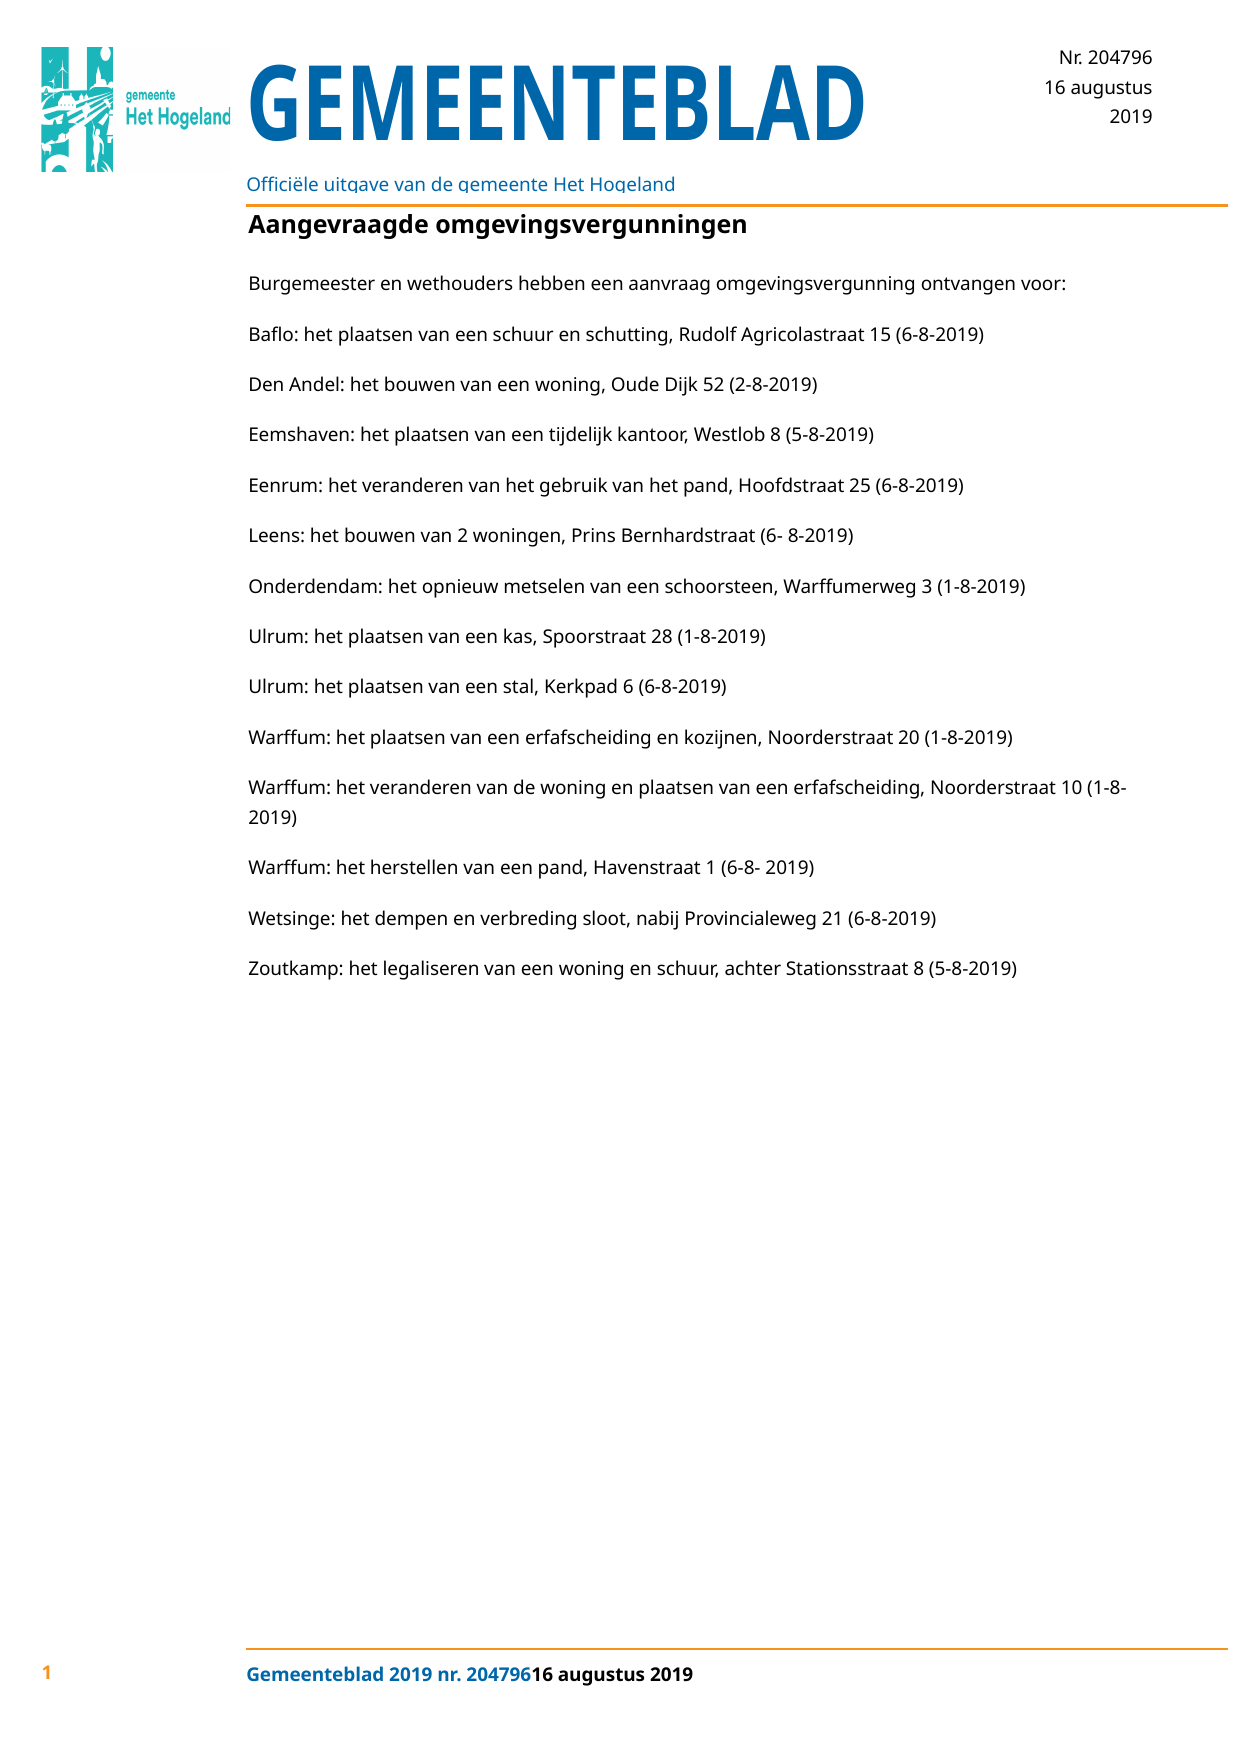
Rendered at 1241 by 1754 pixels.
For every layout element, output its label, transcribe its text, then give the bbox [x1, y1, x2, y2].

text Baflo: het plaatsen van een schuur en schutting, Rudolf Agricolastraat 15 (6-8-2019) [248, 321, 1152, 346]
text Wetsinge: het dempen en verbreding sloot, nabij Provincialeweg 21 (6-8-2019) [248, 905, 1152, 931]
text Aangevraagde omgevingsvergunningen [248, 207, 1152, 241]
picture [41, 47, 231, 172]
text Onderdendam: het opnieuw metselen van een schoorsteen, Warffumerweg 3 (1-8-2019) [248, 573, 1152, 598]
text Leens: het bouwen van 2 woningen, Prins Bernhardstraat (6- 8-2019) [248, 522, 1152, 548]
text Zoutkamp: het legaliseren van een woning en schuur, achter Stationsstraat 8 (5-8-2019) [248, 955, 1152, 981]
text Ulrum: het plaatsen van een stal, Kerkpad 6 (6-8-2019) [248, 674, 1152, 699]
text Den Andel: het bouwen van een woning, Oude Dijk 52 (2-8-2019) [248, 371, 1152, 397]
text Warffum: het plaatsen van een erfafscheiding en kozijnen, Noorderstraat 20 (1-8-2019) [248, 724, 1152, 750]
text Eemshaven: het plaatsen van een tijdelijk kantoor, Westlob 8 (5-8-2019) [248, 422, 1152, 447]
text Warffum: het veranderen van de woning en plaatsen van een erfafscheiding, Noorderstraat 10 (1-8-2019) [248, 774, 1152, 830]
text Warffum: het herstellen van een pand, Havenstraat 1 (6-8- 2019) [248, 854, 1152, 880]
text Ulrum: het plaatsen van een kas, Spoorstraat 28 (1-8-2019) [248, 623, 1152, 649]
text Eenrum: het veranderen van het gebruik van het pand, Hoofdstraat 25 (6-8-2019) [248, 472, 1152, 498]
text Burgemeester en wethouders hebben een aanvraag omgevingsvergunning ontvangen voor: [248, 270, 1152, 296]
